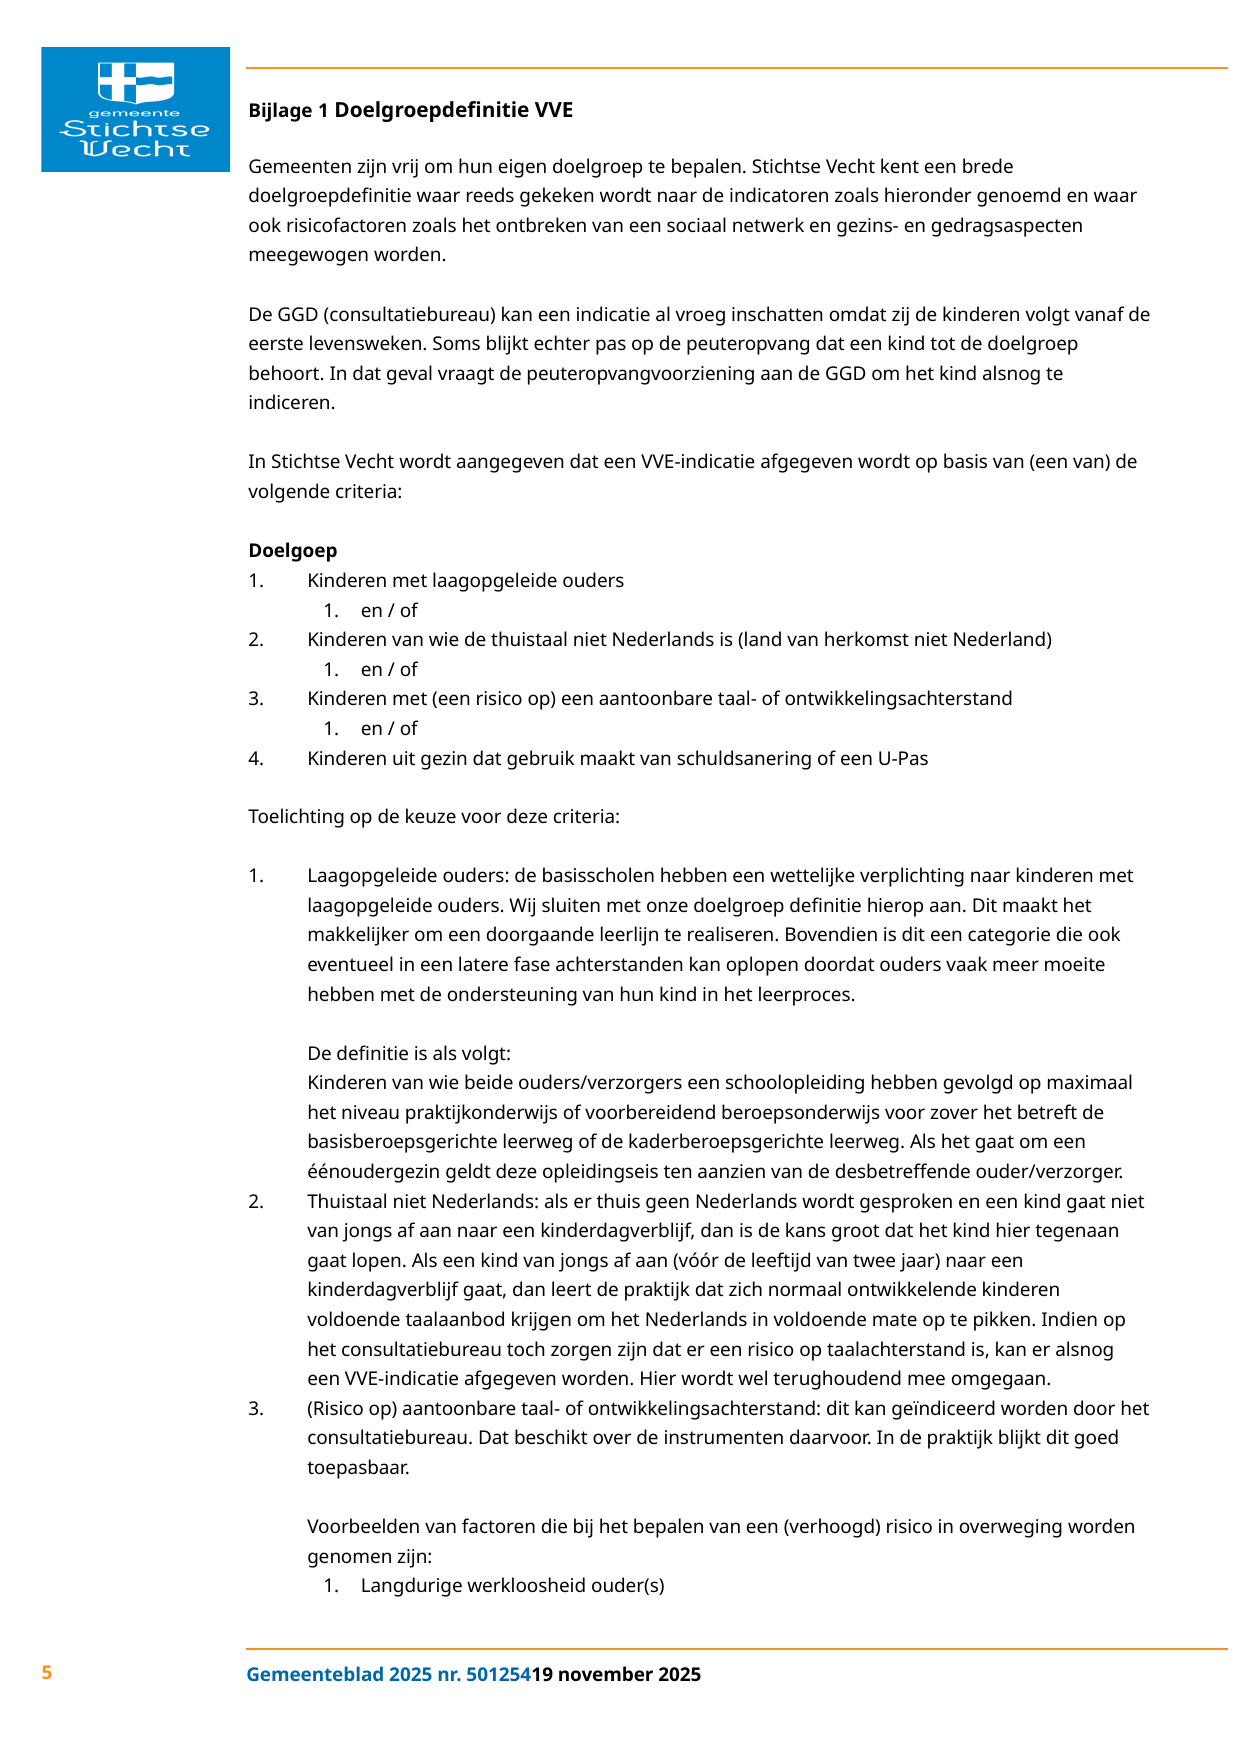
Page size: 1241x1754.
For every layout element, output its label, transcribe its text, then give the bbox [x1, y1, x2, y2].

list Voorbeelden van factoren die bij het bepalen van een (verhoogd) risico in overweging worden genomen zijn: [248, 1513, 1152, 1568]
text Bijlage 1 Doelgroepdefinitie VVE [248, 95, 1152, 123]
picture [137, 63, 174, 103]
list (Risico op) aantoonbare taal- of ontwikkelingsachterstand: dit kan geïndiceerd worden door het consultatiebureau. Dat beschikt over de instrumenten daarvoor. In de praktijk blijkt dit goed toepasbaar. [248, 1395, 1152, 1480]
list De definitie is als volgt: [248, 1040, 1152, 1066]
text Gemeenten zijn vrij om hun eigen doelgroep te bepalen. Stichtse Vecht kent een brede doelgroepdefinitie waar reeds gekeken wordt naar de indicatoren zoals hieronder genoemd en waar ook risicofactoren zoals het ontbreken van een sociaal netwerk en gezins- en gedragsaspecten meegewogen worden. [248, 153, 1152, 267]
text In Stichtse Vecht wordt aangegeven dat een VVE-indicatie afgegeven wordt op basis van (een van) de volgende criteria: [248, 449, 1152, 504]
list Kinderen van wie beide ouders/verzorgers een schoolopleiding hebben gevolgd op maximaal het niveau praktijkonderwijs of voorbereidend beroepsonderwijs voor zover het betreft de basisberoepsgerichte leerweg of de kaderberoepsgerichte leerweg. Als het gaat om een éénoudergezin geldt deze opleidingseis ten aanzien van de desbetreffende ouder/verzorger. [248, 1069, 1152, 1184]
table_header Doelgoep Kinderen met laagopgeleide ouders en / of Kinderen van wie de thuistaal niet Nederlands is (land van herkomst niet Nederland) en / of Kinderen met (een risico op) een aantoonbare taal- of ontwikkelingsachterstand en / of Kinderen uit gezin dat gebruik maakt van schuldsanering of een U-Pas [248, 538, 1152, 770]
text De GGD (consultatiebureau) kan een indicatie al vroeg inschatten omdat zij de kinderen volgt vanaf de eerste levensweken. Soms blijkt echter pas op de peuteropvang dat een kind tot de doelgroep behoort. In dat geval vraagt de peuteropvangvoorziening aan de GGD om het kind alsnog te indiceren. [248, 301, 1152, 415]
picture [99, 63, 135, 101]
text Toelichting op de keuze voor deze criteria: [248, 803, 1152, 829]
list Laagopgeleide ouders: de basisscholen hebben een wettelijke verplichting naar kinderen met laagopgeleide ouders. Wij sluiten met onze doelgroep definitie hierop aan. Dit maakt het makkelijker om een doorgaande leerlijn te realiseren. Bovendien is dit een categorie die ook eventueel in een latere fase achterstanden kan oplopen doordat ouders vaak meer moeite hebben met de ondersteuning van hun kind in het leerproces. [248, 862, 1152, 1006]
list Langdurige werkloosheid ouder(s) [323, 1572, 1152, 1598]
list Thuistaal niet Nederlands: als er thuis geen Nederlands wordt gesproken en een kind gaat niet van jongs af aan naar een kinderdagverblijf, dan is de kans groot dat het kind hier tegenaan gaat lopen. Als een kind van jongs af aan (vóór de leeftijd van twee jaar) naar een kinderdagverblijf gaat, dan leert de praktijk dat zich normaal ontwikkelende kinderen voldoende taalaanbod krijgen om het Nederlands in voldoende mate op te pikken. Indien op het consultatiebureau toch zorgen zijn dat er een risico op taalachterstand is, kan er alsnog een VVE-indicatie afgegeven worden. Hier wordt wel terughoudend mee omgegaan. [248, 1188, 1152, 1391]
